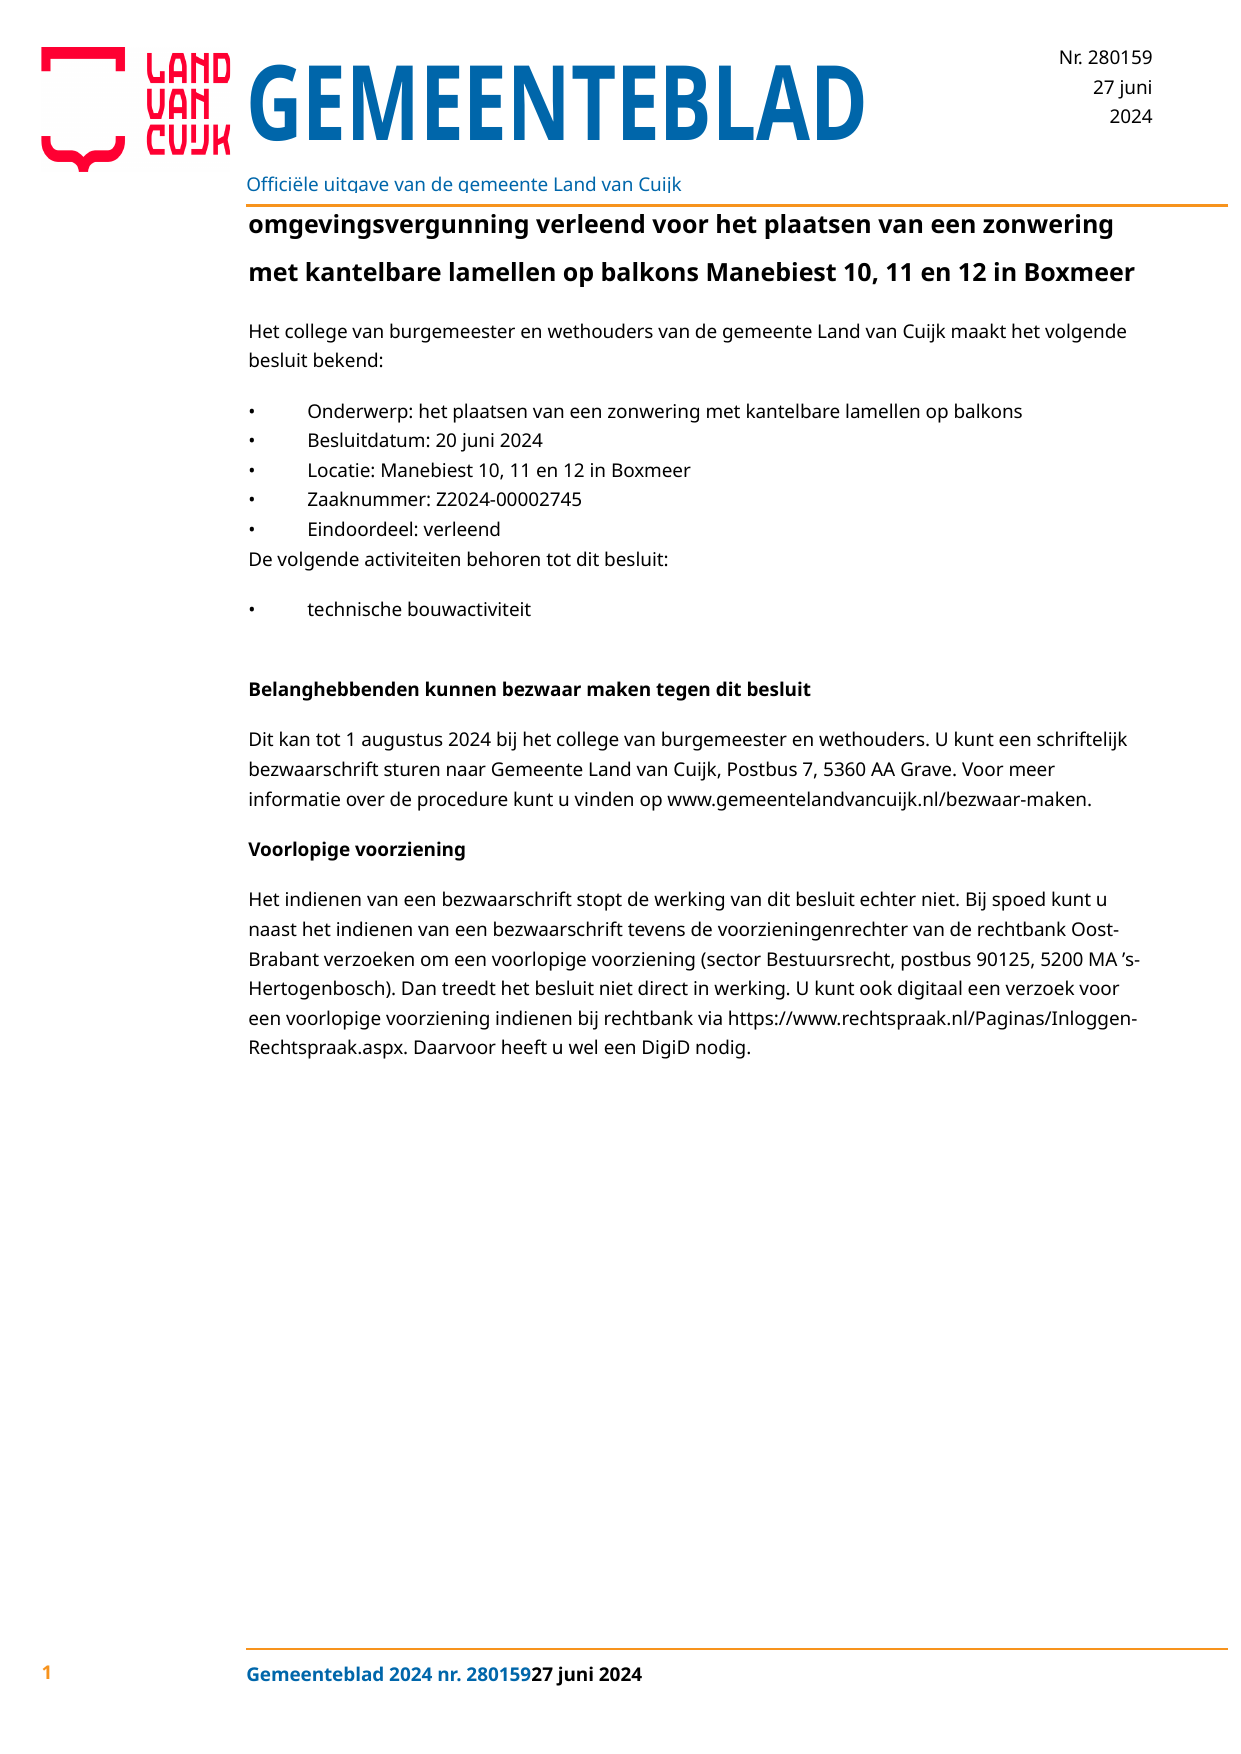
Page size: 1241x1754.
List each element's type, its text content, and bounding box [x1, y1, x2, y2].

list Besluitdatum: 20 juni 2024 [248, 427, 1152, 453]
text Het college van burgemeester en wethouders van de gemeente Land van Cuijk maakt het volgende besluit bekend: [248, 318, 1152, 373]
list Onderwerp: het plaatsen van een zonwering met kantelbare lamellen op balkons [248, 398, 1152, 424]
picture [41, 47, 231, 172]
list Eindoordeel: verleend [248, 516, 1152, 542]
text Dit kan tot 1 augustus 2024 bij het college van burgemeester en wethouders. U kunt een schriftelijk bezwaarschrift sturen naar Gemeente Land van Cuijk, Postbus 7, 5360 AA Grave. Voor meer informatie over de procedure kunt u vinden op www.gemeentelandvancuijk.nl/bezwaar-maken. [248, 727, 1152, 812]
text omgevingsvergunning verleend voor het plaatsen van een zonwering met kantelbare lamellen op balkons Manebiest 10, 11 en 12 in Boxmeer [248, 207, 1152, 288]
text Belanghebbenden kunnen bezwaar maken tegen dit besluit [248, 676, 1152, 702]
text Voorlopige voorziening [248, 836, 1152, 862]
list Locatie: Manebiest 10, 11 en 12 in Boxmeer [248, 457, 1152, 483]
list Zaaknummer: Z2024-00002745 [248, 487, 1152, 512]
text De volgende activiteiten behoren tot dit besluit: [248, 546, 1152, 572]
text Het indienen van een bezwaarschrift stopt de werking van dit besluit echter niet. Bij spoed kunt u naast het indienen van een bezwaarschrift tevens de voorzieningenrechter van de rechtbank Oost-Brabant verzoeken om een voorlopige voorziening (sector Bestuursrecht, postbus 90125, 5200 MA ’s-Hertogenbosch). Dan treedt het besluit niet direct in werking. U kunt ook digitaal een verzoek voor een voorlopige voorziening indienen bij rechtbank via https://www.rechtspraak.nl/Paginas/Inloggen-Rechtspraak.aspx. Daarvoor heeft u wel een DigiD nodig. [248, 887, 1152, 1060]
list technische bouwactiviteit [248, 596, 1152, 622]
